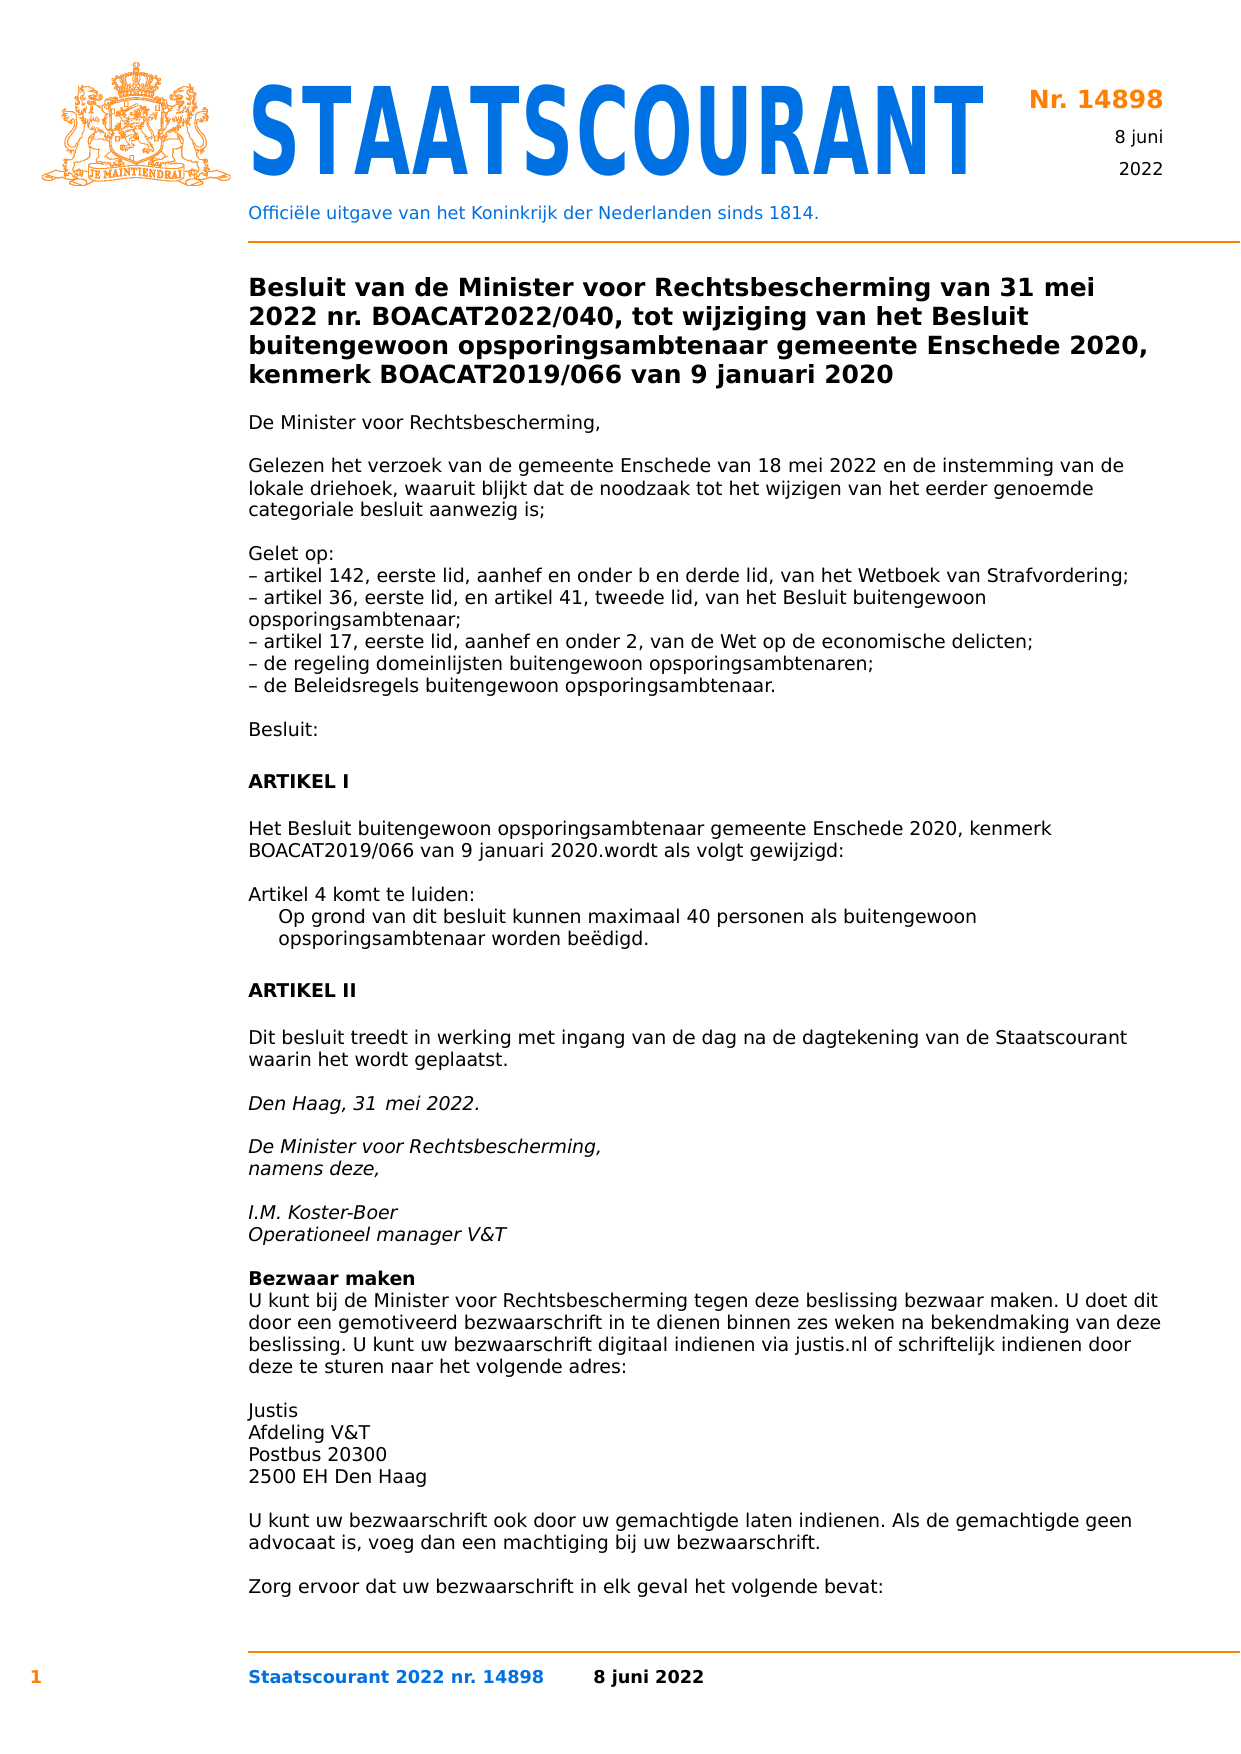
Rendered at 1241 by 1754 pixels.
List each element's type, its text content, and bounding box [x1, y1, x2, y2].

text Artikel 4 komt te luiden: [248, 884, 1163, 906]
table_cell 8 juni [998, 121, 1240, 153]
text Besluit: [248, 719, 1163, 741]
text Postbus 20300 [248, 1444, 1163, 1466]
text – artikel 142, eerste lid, aanhef en onder b en derde lid, van het Wetboek van Strafvordering; [248, 565, 1163, 587]
text U kunt bij de Minister voor Rechtsbescherming tegen deze beslissing bezwaar maken. U doet dit door een gemotiveerd bezwaarschrift in te dienen binnen zes weken na bekendmaking van deze beslissing. U kunt uw bezwaarschrift digitaal indienen via justis.nl of schriftelijk indienen door deze te sturen naar het volgende adres: [248, 1290, 1163, 1378]
text – de regeling domeinlijsten buitengewoon opsporingsambtenaren; [248, 653, 1163, 675]
text – artikel 36, eerste lid, en artikel 41, tweede lid, van het Besluit buitengewoon opsporingsambtenaar; [248, 587, 1163, 631]
subtitle ARTIKEL I [248, 771, 1163, 793]
text Gelet op: [248, 543, 1163, 565]
text Afdeling V&T [248, 1422, 1163, 1444]
text Den Haag, 31 mei 2022. [248, 1092, 1163, 1114]
table_cell Officiële uitgave van het Koninkrijk der Nederlanden sinds 1814. [248, 203, 1240, 241]
text 2500 EH Den Haag [248, 1466, 1163, 1488]
text – artikel 17, eerste lid, aanhef en onder 2, van de Wet op de economische delicten; [248, 631, 1163, 653]
text De Minister voor Rechtsbescherming, namens deze, I.M. Koster-Boer Operationeel manager V&T [248, 1136, 1163, 1246]
text Gelezen het verzoek van de gemeente Enschede van 18 mei 2022 en de instemming van de lokale driehoek, waaruit blijkt dat de noodzaak tot het wijzigen van het eerder genoemde categoriale besluit aanwezig is; [248, 455, 1163, 521]
subtitle Besluit van de Minister voor Rechtsbescherming van 31 mei 2022 nr. BOACAT2022/040, tot wijziging van het Besluit buitengewoon opsporingsambtenaar gemeente Enschede 2020, kenmerk BOACAT2019/066 van 9 januari 2020 [248, 273, 1163, 390]
text Het Besluit buitengewoon opsporingsambtenaar gemeente Enschede 2020, kenmerk BOACAT2019/066 van 9 januari 2020.wordt als volgt gewijzigd: [248, 818, 1163, 862]
subtitle ARTIKEL II [248, 980, 1163, 1002]
text De Minister voor Rechtsbescherming, [248, 412, 1163, 433]
table_header STAATSCOURANT [248, 62, 998, 203]
text – de Beleidsregels buitengewoon opsporingsambtenaar. [248, 675, 1163, 697]
text Dit besluit treedt in werking met ingang van de dag na de dagtekening van de Staatscourant waarin het wordt geplaatst. [248, 1027, 1163, 1071]
table_header [25, 62, 248, 241]
text Justis [248, 1400, 1163, 1422]
text Op grond van dit besluit kunnen maximaal 40 personen als buitengewoon opsporingsambtenaar worden beëdigd. [278, 906, 1163, 950]
text U kunt uw bezwaarschrift ook door uw gemachtigde laten indienen. Als de gemachtigde geen advocaat is, voeg dan een machtiging bij uw bezwaarschrift. [248, 1510, 1163, 1554]
text Zorg ervoor dat uw bezwaarschrift in elk geval het volgende bevat: [248, 1576, 1163, 1597]
picture [41, 62, 231, 186]
table_header Nr. 14898 [998, 62, 1240, 121]
table_cell 2022 [998, 153, 1240, 203]
text Bezwaar maken [248, 1268, 1163, 1290]
